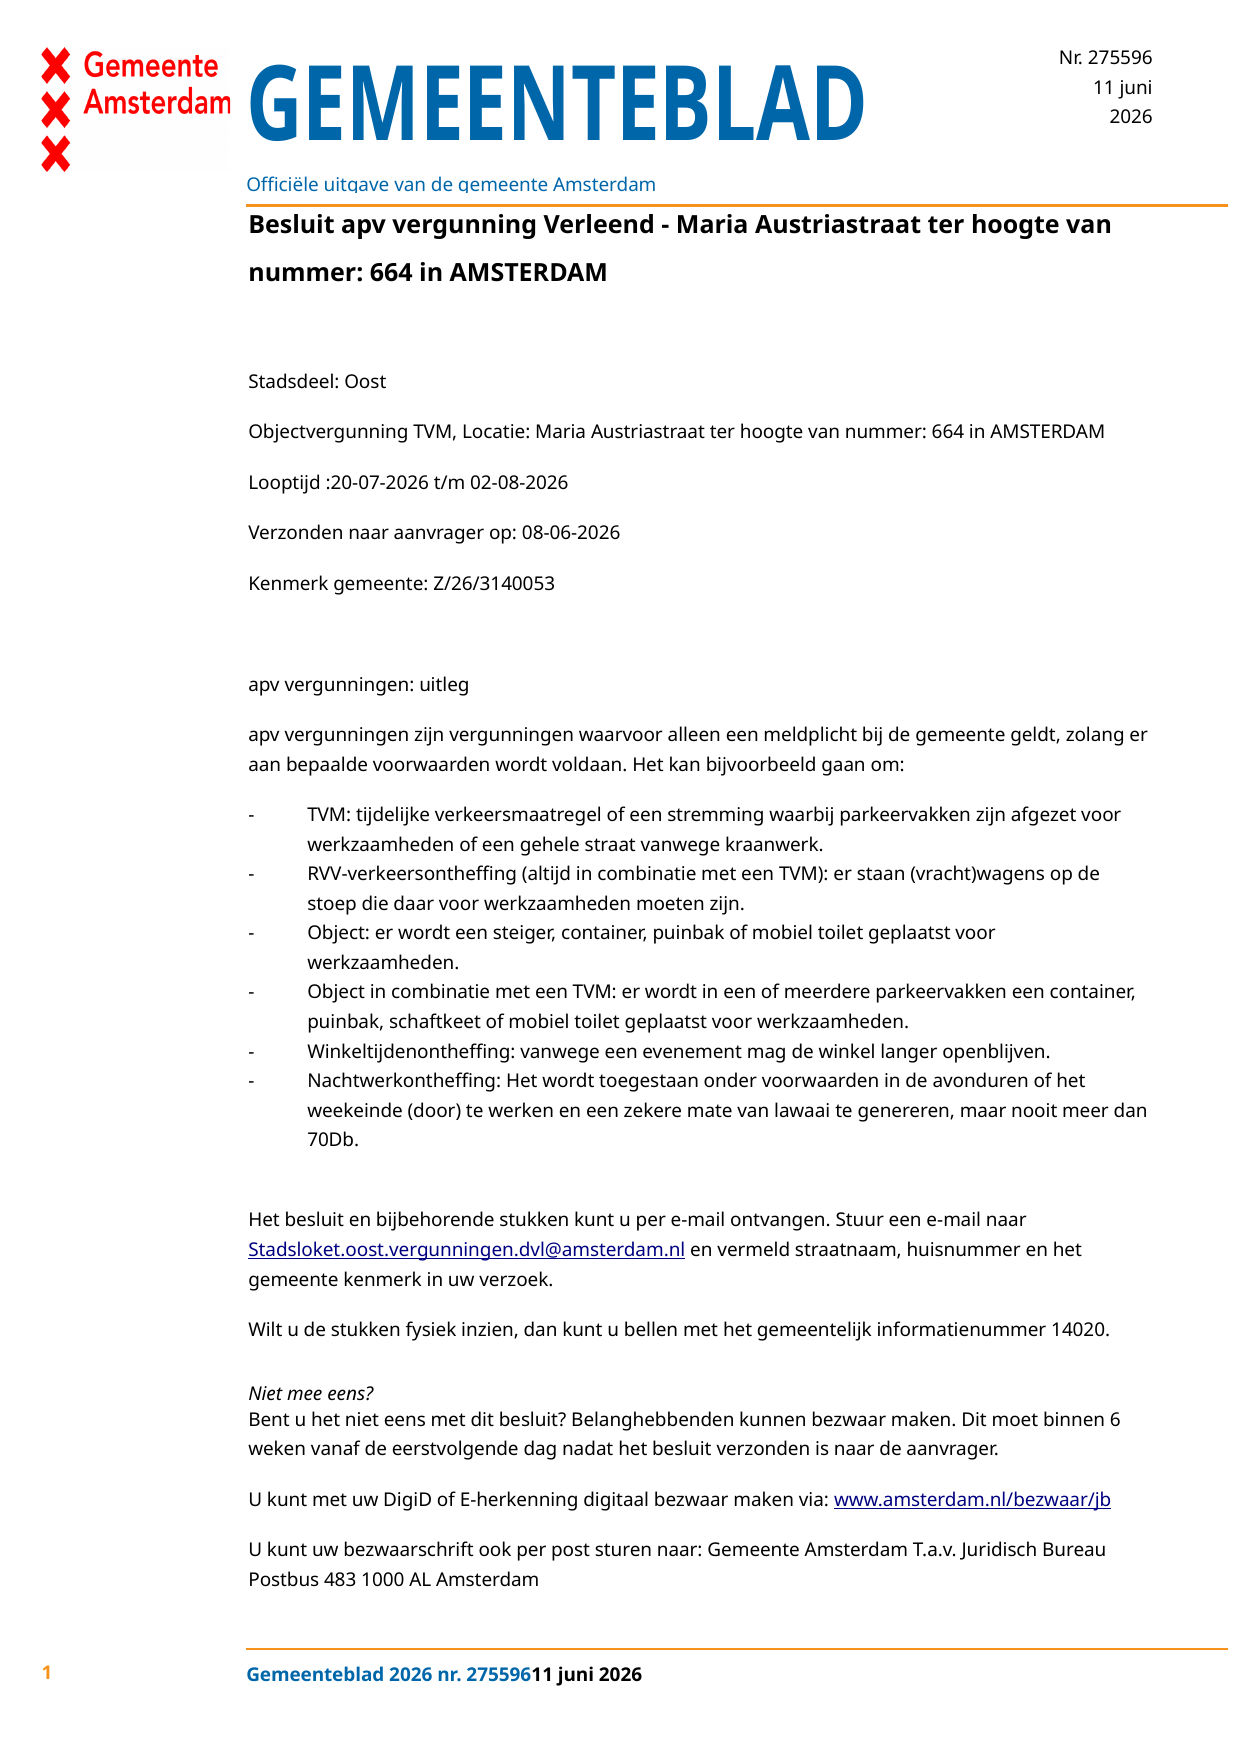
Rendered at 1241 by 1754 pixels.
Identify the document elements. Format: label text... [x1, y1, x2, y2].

text Bent u het niet eens met dit besluit? Belanghebbenden kunnen bezwaar maken. Dit moet binnen 6 weken vanaf de eerstvolgende dag nadat het besluit verzonden is naar de aanvrager. [248, 1406, 1152, 1461]
text Wilt u de stukken fysiek inzien, dan kunt u bellen met het gemeentelijk informatienummer 14020. [248, 1316, 1152, 1342]
text Verzonden naar aanvrager op: 08-06-2026 [248, 519, 1152, 545]
list Object in combinatie met een TVM: er wordt in een of meerdere parkeervakken een container, puinbak, schaftkeet of mobiel toilet geplaatst voor werkzaamheden. [248, 979, 1152, 1034]
text Besluit apv vergunning Verleend - Maria Austriastraat ter hoogte van nummer: 664 in AMSTERDAM [248, 207, 1152, 288]
text Niet mee eens? [248, 1380, 1152, 1406]
text U kunt uw bezwaarschrift ook per post sturen naar: Gemeente Amsterdam T.a.v. Juridisch Bureau Postbus 483 1000 AL Amsterdam [248, 1536, 1152, 1592]
text Looptijd :20-07-2026 t/m 02-08-2026 [248, 469, 1152, 495]
list Object: er wordt een steiger, container, puinbak of mobiel toilet geplaatst voor werkzaamheden. [248, 919, 1152, 975]
list RVV-verkeersontheffing (altijd in combinatie met een TVM): er staan (vracht)wagens op de stoep die daar voor werkzaamheden moeten zijn. [248, 860, 1152, 916]
text apv vergunningen: uitleg [248, 671, 1152, 697]
list Winkeltijdenontheffing: vanwege een evenement mag de winkel langer openblijven. [248, 1038, 1152, 1064]
list Nachtwerkontheffing: Het wordt toegestaan onder voorwaarden in de avonduren of het weekeinde (door) te werken en een zekere mate van lawaai te genereren, maar nooit meer dan 70Db. [248, 1067, 1152, 1152]
text Kenmerk gemeente: Z/26/3140053 [248, 570, 1152, 596]
picture [41, 47, 231, 172]
text Objectvergunning TVM, Locatie: Maria Austriastraat ter hoogte van nummer: 664 in AMSTERDAM [248, 419, 1152, 444]
text U kunt met uw DigiD of E-herkenning digitaal bezwaar maken via: www.amsterdam.nl/bezwaar/jb [248, 1486, 1152, 1512]
text apv vergunningen zijn vergunningen waarvoor alleen een meldplicht bij de gemeente geldt, zolang er aan bepaalde voorwaarden wordt voldaan. Het kan bijvoorbeeld gaan om: [248, 721, 1152, 777]
text Het besluit en bijbehorende stukken kunt u per e-mail ontvangen. Stuur een e-mail naar Stadsloket.oost.vergunningen.dvl@amsterdam.nl en vermeld straatnaam, huisnummer en het gemeente kenmerk in uw verzoek. [248, 1207, 1152, 1292]
list TVM: tijdelijke verkeersmaatregel of een stremming waarbij parkeervakken zijn afgezet voor werkzaamheden of een gehele straat vanwege kraanwerk. [248, 801, 1152, 857]
text Stadsdeel: Oost [248, 368, 1152, 394]
